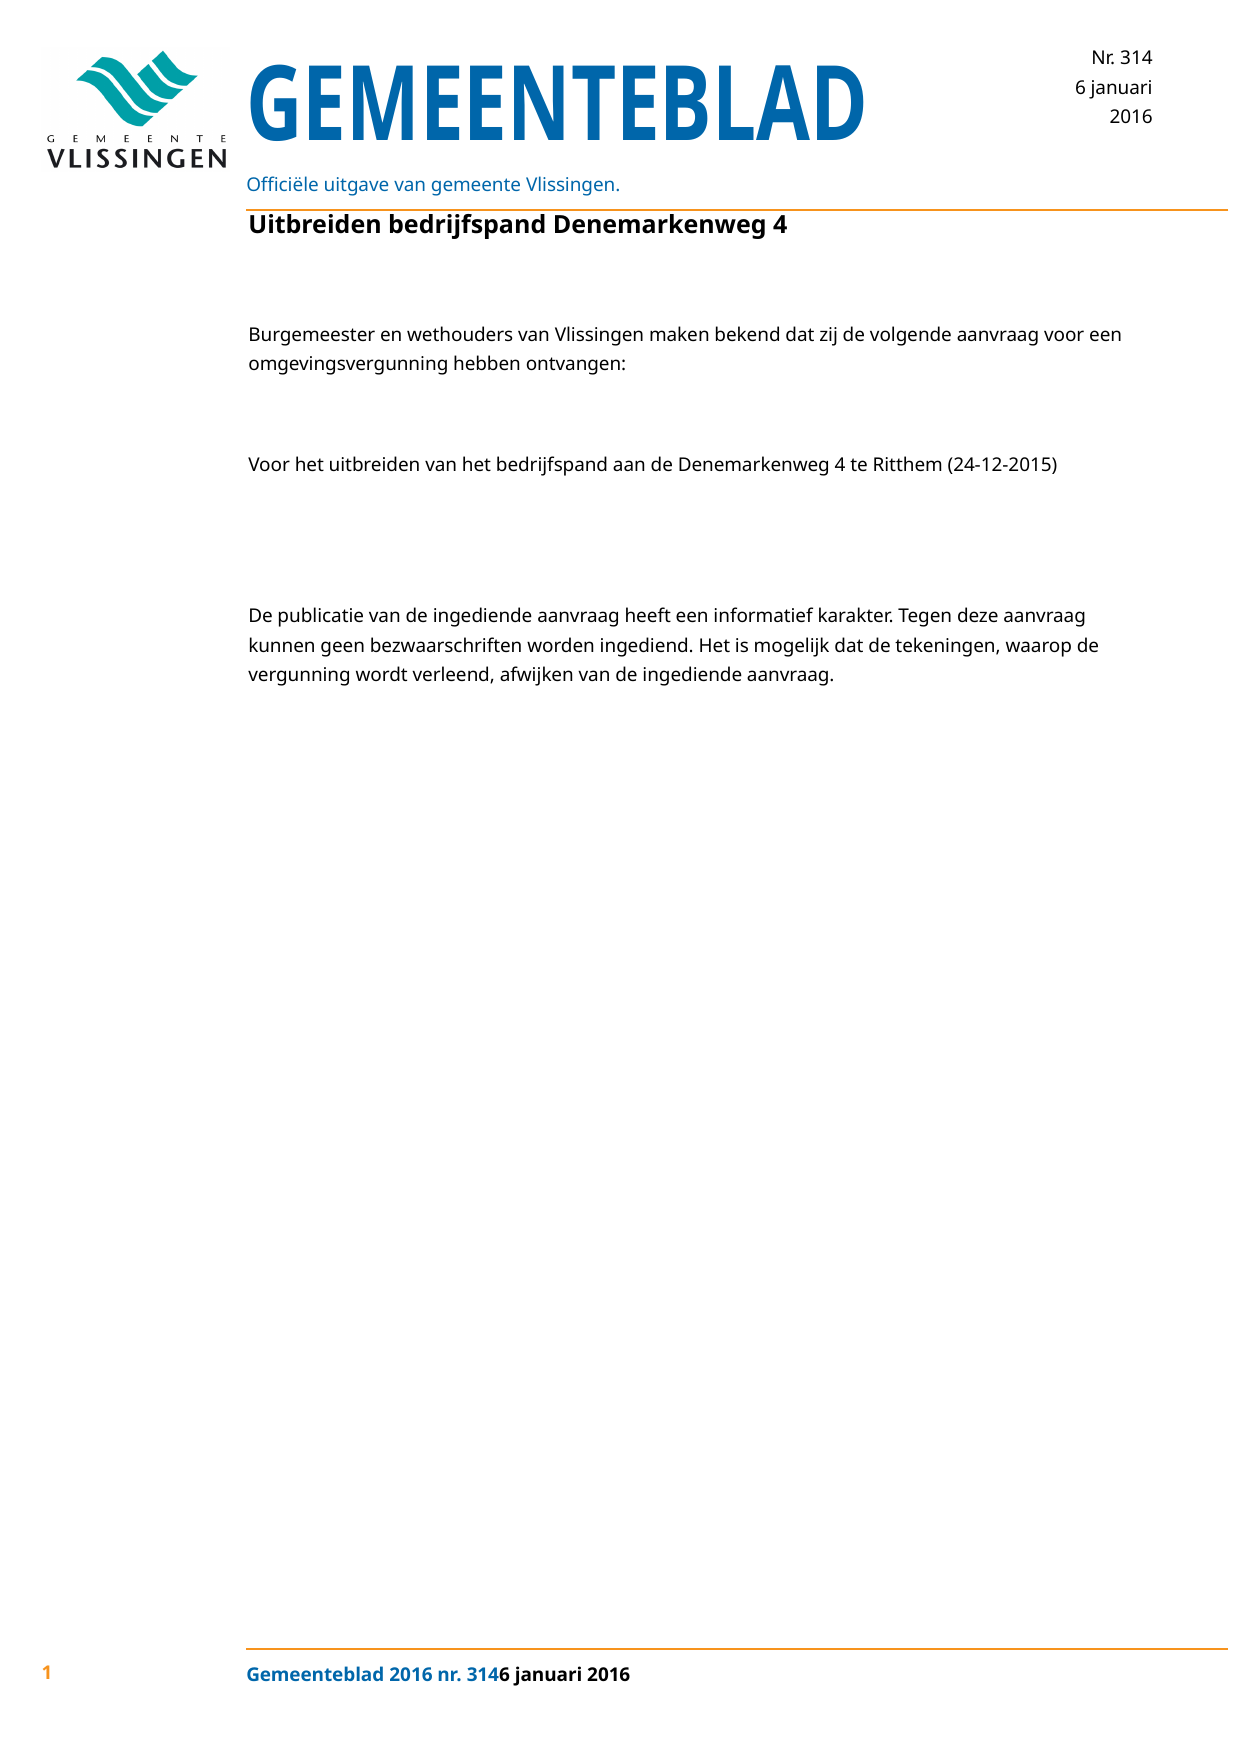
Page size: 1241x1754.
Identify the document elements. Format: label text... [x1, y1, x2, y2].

text De publicatie van de ingediende aanvraag heeft een informatief karakter. Tegen deze aanvraag kunnen geen bezwaarschriften worden ingediend. Het is mogelijk dat de tekeningen, waarop de vergunning wordt verleend, afwijken van de ingediende aanvraag. [248, 602, 1152, 687]
text Voor het uitbreiden van het bedrijfspand aan de Denemarkenweg 4 te Ritthem (24-12-2015) [248, 451, 1152, 477]
text Uitbreiden bedrijfspand Denemarkenweg 4 [248, 211, 1152, 241]
picture [41, 47, 231, 172]
text Burgemeester en wethouders van Vlissingen maken bekend dat zij de volgende aanvraag voor een omgevingsvergunning hebben ontvangen: [248, 321, 1152, 376]
